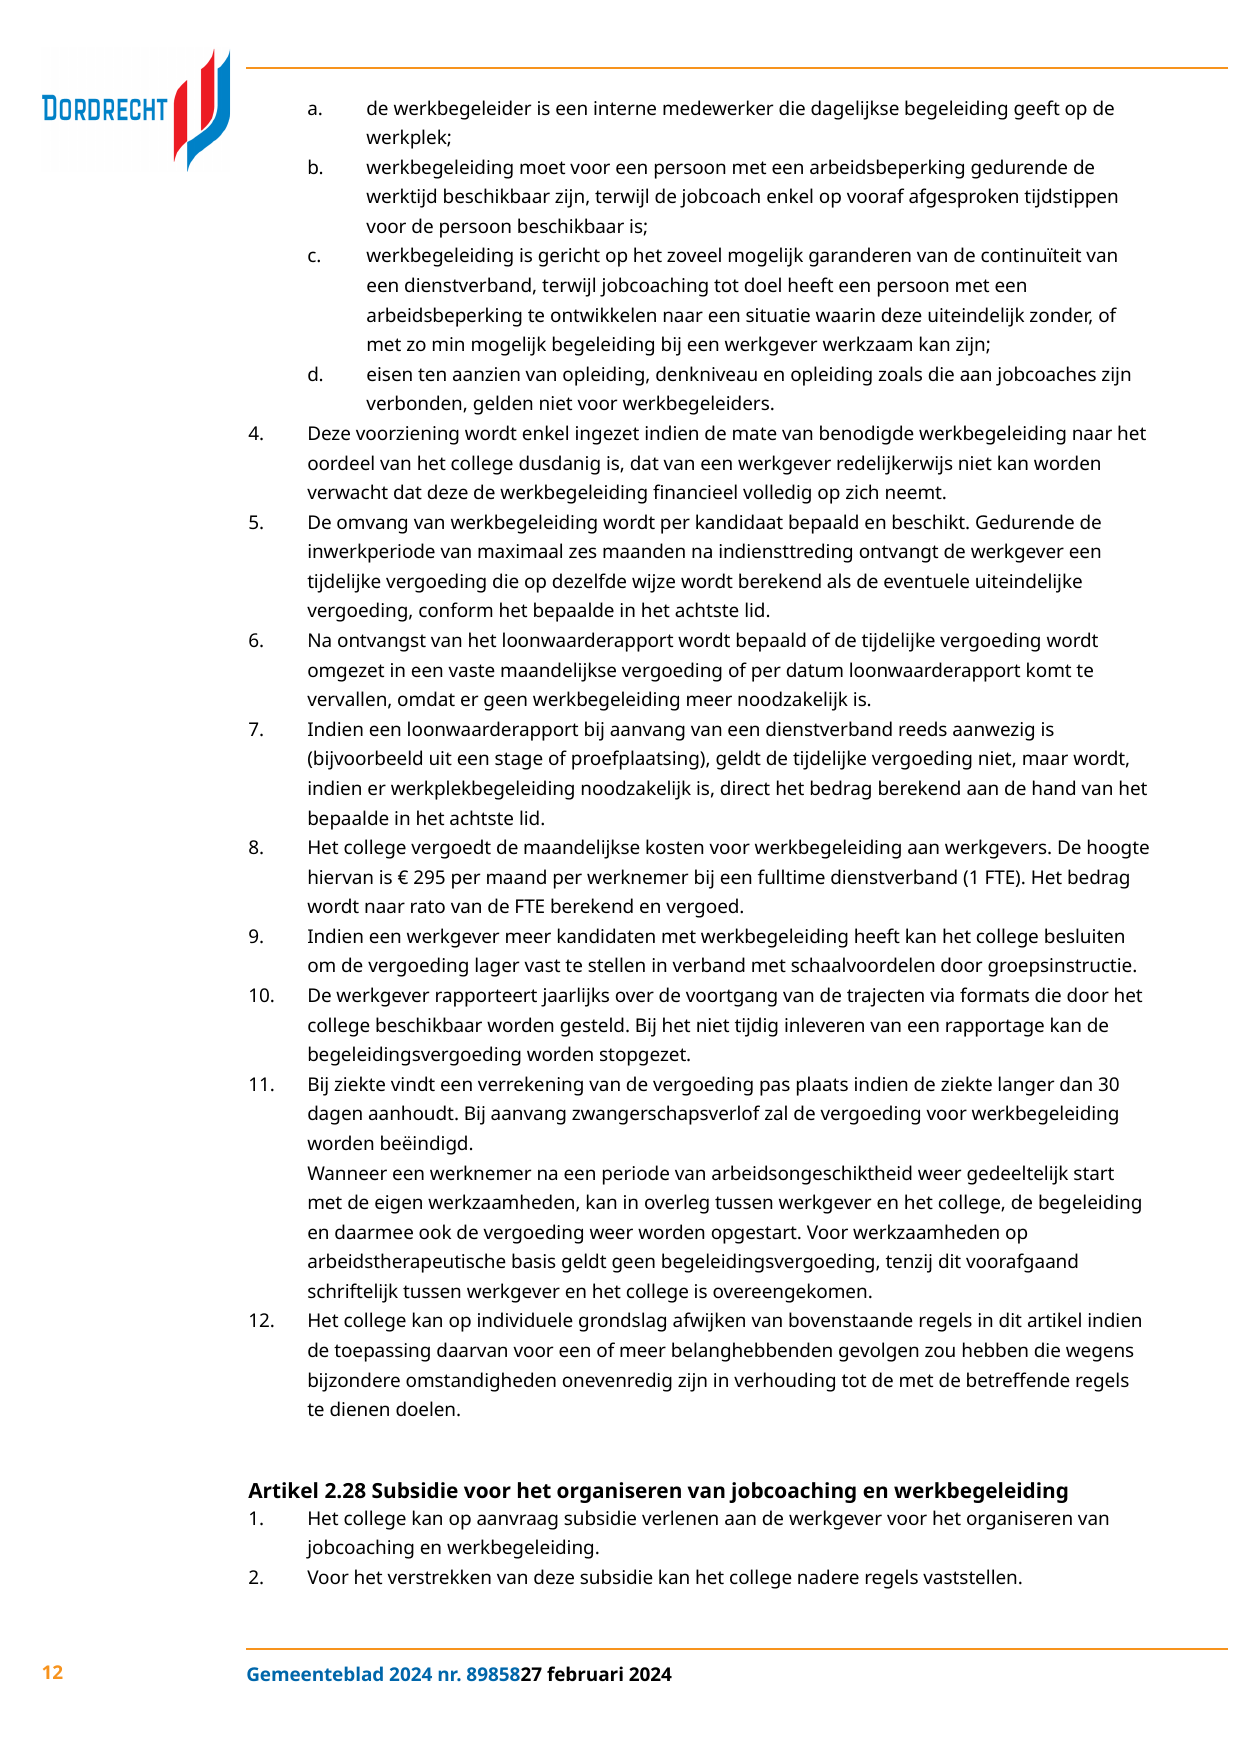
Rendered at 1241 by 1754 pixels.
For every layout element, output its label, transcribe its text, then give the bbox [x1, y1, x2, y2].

list de werkbegeleider is een interne medewerker die dagelijkse begeleiding geeft op de werkplek; [307, 95, 1152, 150]
list Indien een loonwaarderapport bij aanvang van een dienstverband reeds aanwezig is (bijvoorbeeld uit een stage of proefplaatsing), geldt de tijdelijke vergoeding niet, maar wordt, indien er werkplekbegeleiding noodzakelijk is, direct het bedrag berekend aan de hand van het bepaalde in het achtste lid. [248, 716, 1152, 831]
list Bij ziekte vindt een verrekening van de vergoeding pas plaats indien de ziekte langer dan 30 dagen aanhoudt. Bij aanvang zwangerschapsverlof zal de vergoeding voor werkbegeleiding worden beëindigd. [248, 1071, 1152, 1156]
text Artikel 2.28 Subsidie voor het organiseren van jobcoaching en werkbegeleiding [248, 1476, 1152, 1505]
list Voor het verstrekken van deze subsidie kan het college nadere regels vaststellen. [248, 1564, 1152, 1590]
list werkbegeleiding is gericht op het zoveel mogelijk garanderen van de continuïteit van een dienstverband, terwijl jobcoaching tot doel heeft een persoon met een arbeidsbeperking te ontwikkelen naar een situatie waarin deze uiteindelijk zonder, of met zo min mogelijk begeleiding bij een werkgever werkzaam kan zijn; [307, 243, 1152, 357]
list Na ontvangst van het loonwaarderapport wordt bepaald of de tijdelijke vergoeding wordt omgezet in een vaste maandelijkse vergoeding of per datum loonwaarderapport komt te vervallen, omdat er geen werkbegeleiding meer noodzakelijk is. [248, 627, 1152, 712]
list Het college kan op aanvraag subsidie verlenen aan de werkgever voor het organiseren van jobcoaching en werkbegeleiding. [248, 1505, 1152, 1560]
list Het college kan op individuele grondslag afwijken van bovenstaande regels in dit artikel indien de toepassing daarvan voor een of meer belanghebbenden gevolgen zou hebben die wegens bijzondere omstandigheden onevenredig zijn in verhouding tot de met de betreffende regels te dienen doelen. [248, 1308, 1152, 1422]
list Wanneer een werknemer na een periode van arbeidsongeschiktheid weer gedeeltelijk start met de eigen werkzaamheden, kan in overleg tussen werkgever en het college, de begeleiding en daarmee ook de vergoeding weer worden opgestart. Voor werkzaamheden op arbeidstherapeutische basis geldt geen begeleidingsvergoeding, tenzij dit voorafgaand schriftelijk tussen werkgever en het college is overeengekomen. [248, 1160, 1152, 1304]
list werkbegeleiding moet voor een persoon met een arbeidsbeperking gedurende de werktijd beschikbaar zijn, terwijl de jobcoach enkel op vooraf afgesproken tijdstippen voor de persoon beschikbaar is; [307, 154, 1152, 239]
list eisen ten aanzien van opleiding, denkniveau en opleiding zoals die aan jobcoaches zijn verbonden, gelden niet voor werkbegeleiders. [307, 361, 1152, 416]
list De werkgever rapporteert jaarlijks over de voortgang van de trajecten via formats die door het college beschikbaar worden gesteld. Bij het niet tijdig inleveren van een rapportage kan de begeleidingsvergoeding worden stopgezet. [248, 982, 1152, 1067]
list Het college vergoedt de maandelijkse kosten voor werkbegeleiding aan werkgevers. De hoogte hiervan is € 295 per maand per werknemer bij een fulltime dienstverband (1 FTE). Het bedrag wordt naar rato van de FTE berekend en vergoed. [248, 834, 1152, 919]
list De omvang van werkbegeleiding wordt per kandidaat bepaald en beschikt. Gedurende de inwerkperiode van maximaal zes maanden na indiensttreding ontvangt de werkgever een tijdelijke vergoeding die op dezelfde wijze wordt berekend als de eventuele uiteindelijke vergoeding, conform het bepaalde in het achtste lid. [248, 509, 1152, 623]
list Indien een werkgever meer kandidaten met werkbegeleiding heeft kan het college besluiten om de vergoeding lager vast te stellen in verband met schaalvoordelen door groepsinstructie. [248, 923, 1152, 978]
list Deze voorziening wordt enkel ingezet indien de mate van benodigde werkbegeleiding naar het oordeel van het college dusdanig is, dat van een werkgever redelijkerwijs niet kan worden verwacht dat deze de werkbegeleiding financieel volledig op zich neemt. [248, 420, 1152, 505]
picture [41, 47, 231, 172]
